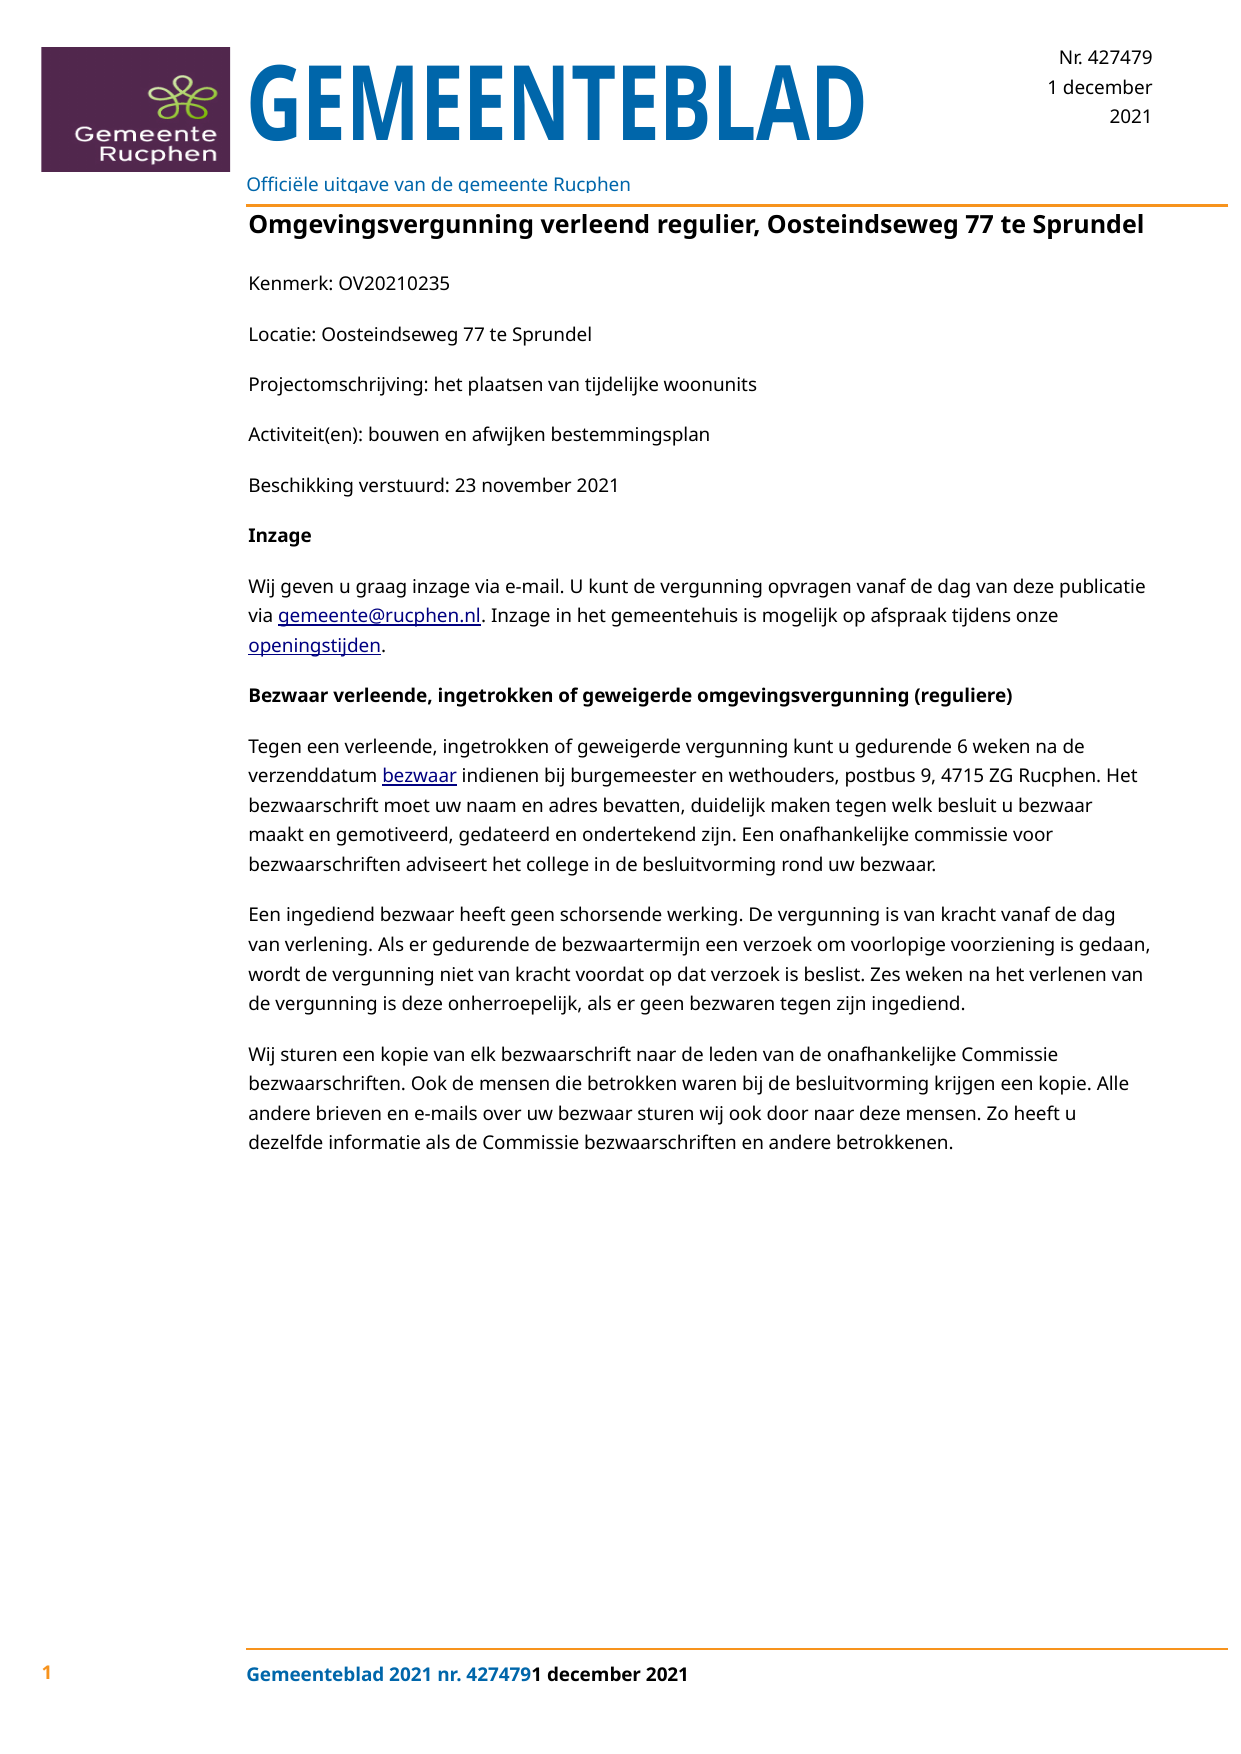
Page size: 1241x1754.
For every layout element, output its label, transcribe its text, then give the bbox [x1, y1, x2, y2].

text Inzage [248, 522, 1152, 548]
text Wij sturen een kopie van elk bezwaarschrift naar de leden van de onafhankelijke Commissie bezwaarschriften. Ook de mensen die betrokken waren bij de besluitvorming krijgen een kopie. Alle andere brieven en e-mails over uw bezwaar sturen wij ook door naar deze mensen. Zo heeft u dezelfde informatie als de Commissie bezwaarschriften en andere betrokkenen. [248, 1041, 1152, 1155]
picture [41, 47, 231, 172]
text Locatie: Oosteindseweg 77 te Sprundel [248, 321, 1152, 346]
text Omgevingsvergunning verleend regulier, Oosteindseweg 77 te Sprundel [248, 207, 1152, 241]
text Een ingediend bezwaar heeft geen schorsende werking. De vergunning is van kracht vanaf de dag van verlening. Als er gedurende de bezwaartermijn een verzoek om voorlopige voorziening is gedaan, wordt de vergunning niet van kracht voordat op dat verzoek is beslist. Zes weken na het verlenen van de vergunning is deze onherroepelijk, als er geen bezwaren tegen zijn ingediend. [248, 902, 1152, 1016]
text Bezwaar verleende, ingetrokken of geweigerde omgevingsvergunning (reguliere) [248, 682, 1152, 708]
text Tegen een verleende, ingetrokken of geweigerde vergunning kunt u gedurende 6 weken na de verzenddatum bezwaar indienen bij burgemeester en wethouders, postbus 9, 4715 ZG Rucphen. Het bezwaarschrift moet uw naam en adres bevatten, duidelijk maken tegen welk besluit u bezwaar maakt en gemotiveerd, gedateerd en ondertekend zijn. Een onafhankelijke commissie voor bezwaarschriften adviseert het college in de besluitvorming rond uw bezwaar. [248, 733, 1152, 877]
text Activiteit(en): bouwen en afwijken bestemmingsplan [248, 422, 1152, 447]
text Kenmerk: OV20210235 [248, 270, 1152, 296]
text Wij geven u graag inzage via e-mail. U kunt de vergunning opvragen vanaf de dag van deze publicatie via gemeente@rucphen.nl. Inzage in het gemeentehuis is mogelijk op afspraak tijdens onze openingstijden. [248, 573, 1152, 658]
text Beschikking verstuurd: 23 november 2021 [248, 472, 1152, 498]
text Projectomschrijving: het plaatsen van tijdelijke woonunits [248, 371, 1152, 397]
